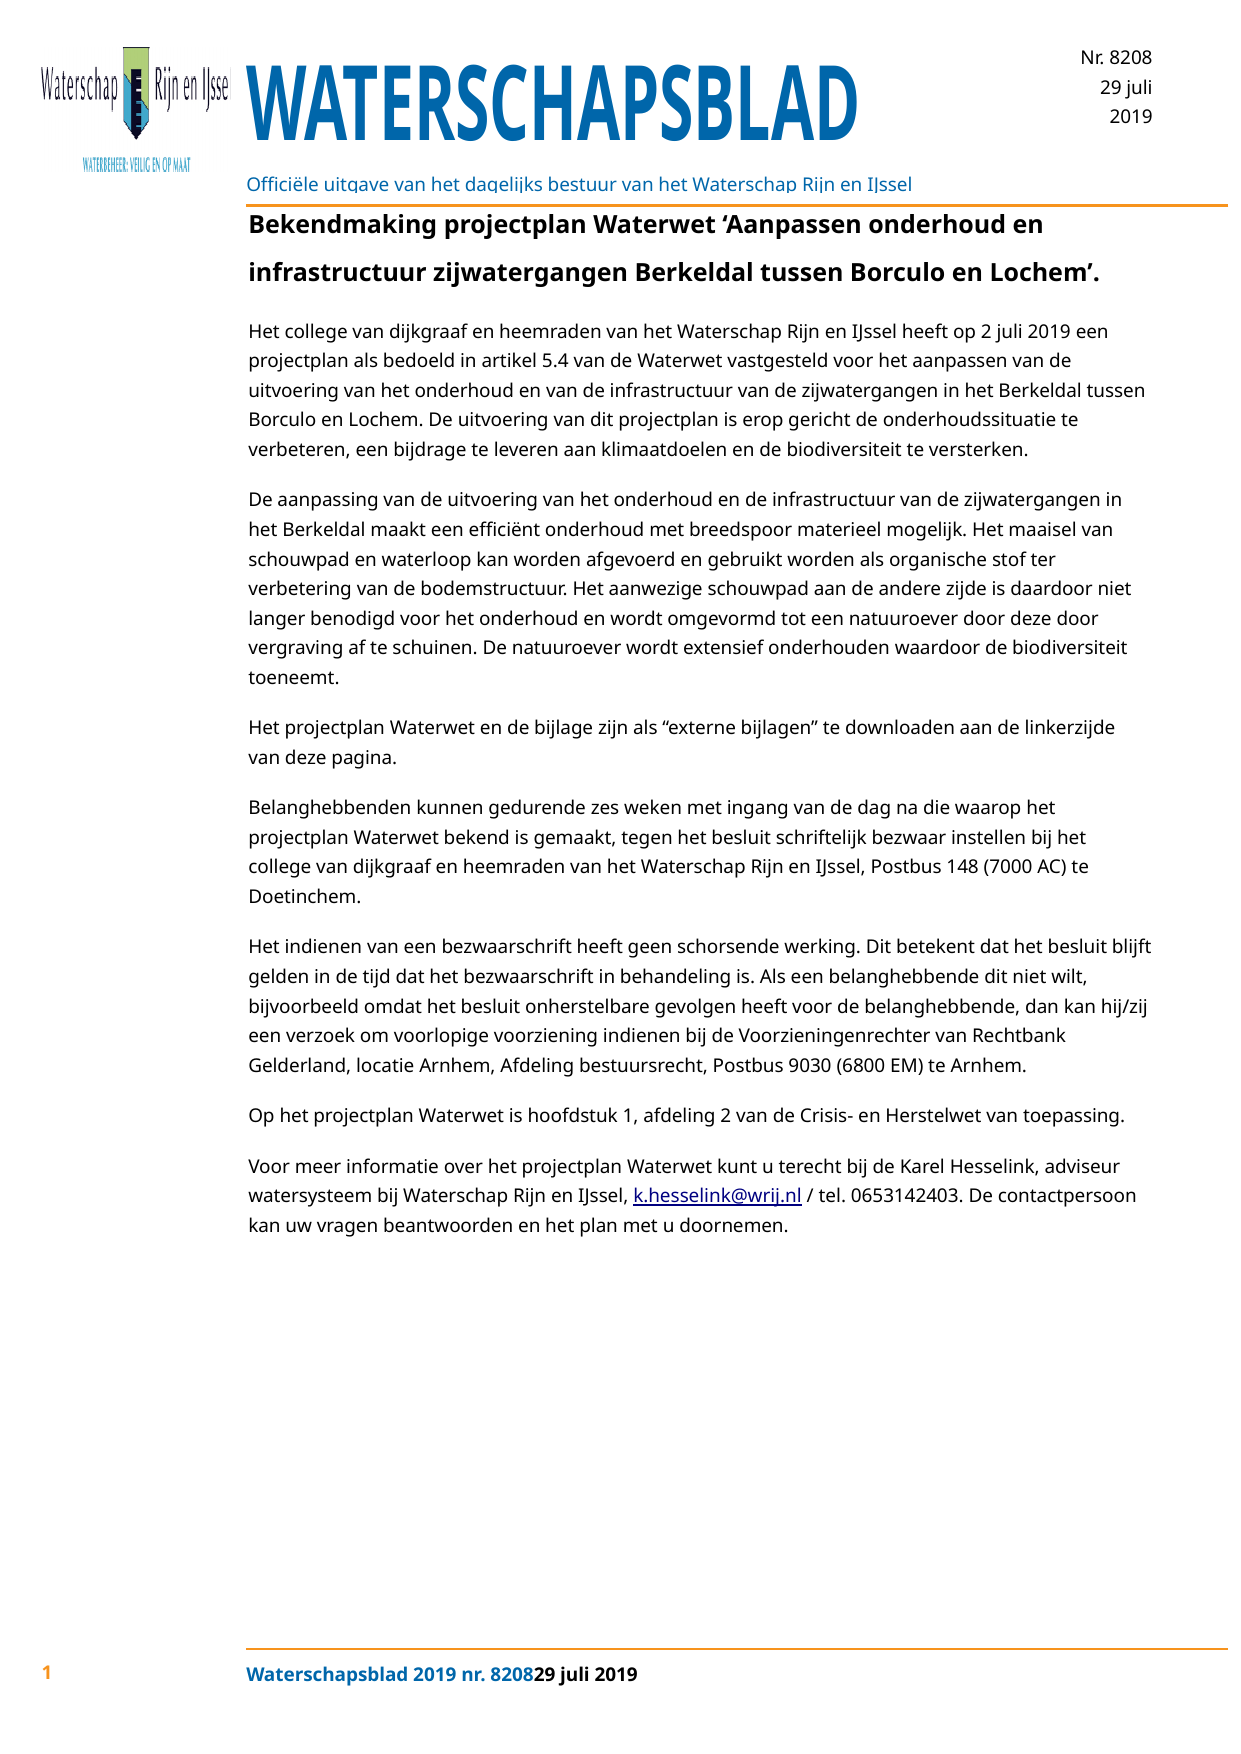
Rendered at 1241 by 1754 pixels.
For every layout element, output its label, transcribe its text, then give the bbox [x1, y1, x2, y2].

text Bekendmaking projectplan Waterwet ‘Aanpassen onderhoud en infrastructuur zijwatergangen Berkeldal tussen Borculo en Lochem’. [248, 207, 1152, 288]
text Het college van dijkgraaf en heemraden van het Waterschap Rijn en IJssel heeft op 2 juli 2019 een projectplan als bedoeld in artikel 5.4 van de Waterwet vastgesteld voor het aanpassen van de uitvoering van het onderhoud en van de infrastructuur van de zijwatergangen in het Berkeldal tussen Borculo en Lochem. De uitvoering van dit projectplan is erop gericht de onderhoudssituatie te verbeteren, een bijdrage te leveren aan klimaatdoelen en de biodiversiteit te versterken. [248, 318, 1152, 462]
picture [41, 47, 231, 172]
text Belanghebbenden kunnen gedurende zes weken met ingang van de dag na die waarop het projectplan Waterwet bekend is gemaakt, tegen het besluit schriftelijk bezwaar instellen bij het college van dijkgraaf en heemraden van het Waterschap Rijn en IJssel, Postbus 148 (7000 AC) te Doetinchem. [248, 794, 1152, 909]
text Het projectplan Waterwet en de bijlage zijn als “externe bijlagen” te downloaden aan de linkerzijde van deze pagina. [248, 714, 1152, 770]
text Het indienen van een bezwaarschrift heeft geen schorsende werking. Dit betekent dat het besluit blijft gelden in de tijd dat het bezwaarschrift in behandeling is. Als een belanghebbende dit niet wilt, bijvoorbeeld omdat het besluit onherstelbare gevolgen heeft voor de belanghebbende, dan kan hij/zij een verzoek om voorlopige voorziening indienen bij de Voorzieningenrechter van Rechtbank Gelderland, locatie Arnhem, Afdeling bestuursrecht, Postbus 9030 (6800 EM) te Arnhem. [248, 934, 1152, 1078]
text Voor meer informatie over het projectplan Waterwet kunt u terecht bij de Karel Hesselink, adviseur watersysteem bij Waterschap Rijn en IJssel, k.hesselink@wrij.nl / tel. 0653142403. De contactpersoon kan uw vragen beantwoorden en het plan met u doornemen. [248, 1153, 1152, 1238]
text De aanpassing van de uitvoering van het onderhoud en de infrastructuur van de zijwatergangen in het Berkeldal maakt een efficiënt onderhoud met breedspoor materieel mogelijk. Het maaisel van schouwpad en waterloop kan worden afgevoerd en gebruikt worden als organische stof ter verbetering van de bodemstructuur. Het aanwezige schouwpad aan de andere zijde is daardoor niet langer benodigd voor het onderhoud en wordt omgevormd tot een natuuroever door deze door vergraving af te schuinen. De natuuroever wordt extensief onderhouden waardoor de biodiversiteit toeneemt. [248, 487, 1152, 690]
text Op het projectplan Waterwet is hoofdstuk 1, afdeling 2 van de Crisis- en Herstelwet van toepassing. [248, 1102, 1152, 1128]
